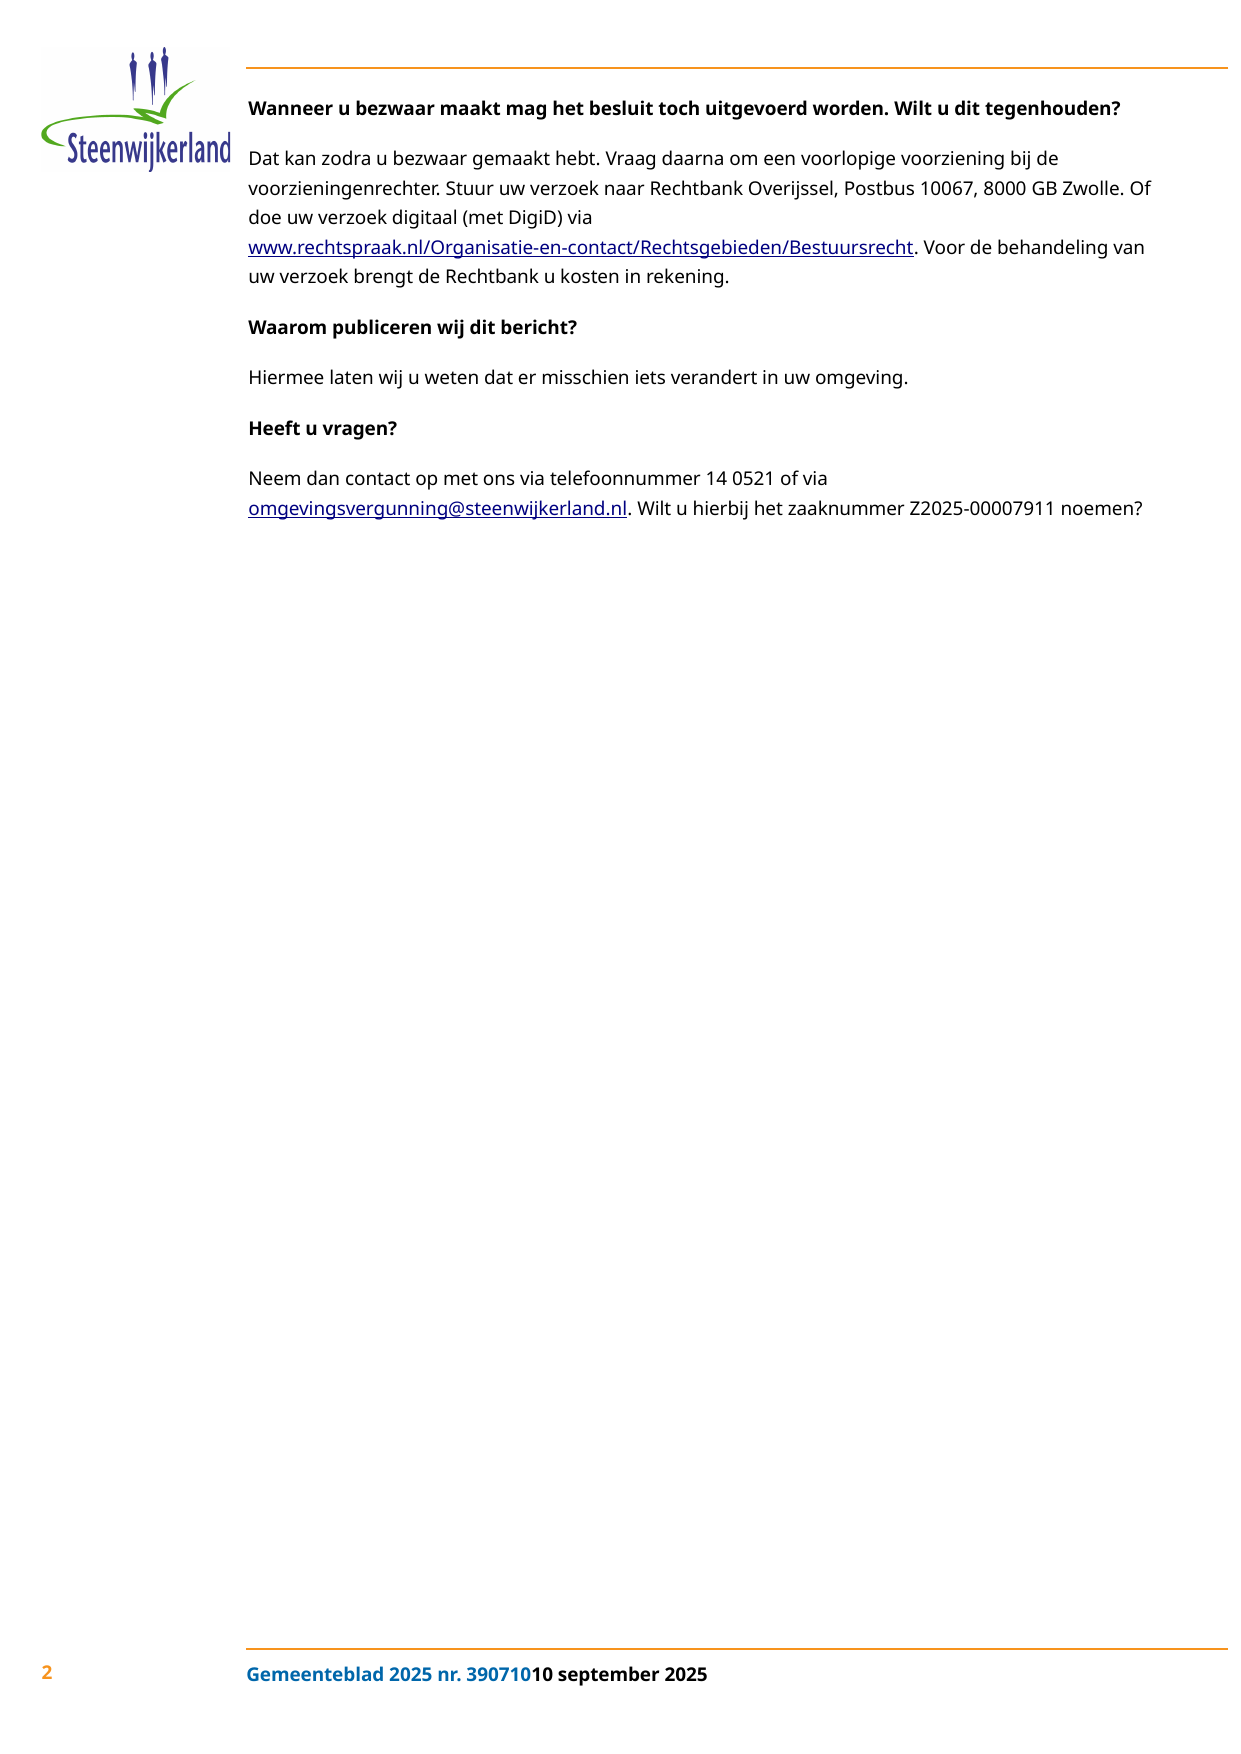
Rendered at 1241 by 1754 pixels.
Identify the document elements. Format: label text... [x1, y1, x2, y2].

text Waarom publiceren wij dit bericht? [248, 314, 1152, 340]
text Hiermee laten wij u weten dat er misschien iets verandert in uw omgeving. [248, 364, 1152, 390]
text Heeft u vragen? [248, 415, 1152, 441]
text Dat kan zodra u bezwaar gemaakt hebt. Vraag daarna om een voorlopige voorziening bij de voorzieningenrechter. Stuur uw verzoek naar Rechtbank Overijssel, Postbus 10067, 8000 GB Zwolle. Of doe uw verzoek digitaal (met DigiD) via www.rechtspraak.nl/Organisatie-en-contact/Rechtsgebieden/Bestuursrecht. Voor de behandeling van uw verzoek brengt de Rechtbank u kosten in rekening. [248, 145, 1152, 289]
text Neem dan contact op met ons via telefoonnummer 14 0521 of via omgevingsvergunning@steenwijkerland.nl. Wilt u hierbij het zaaknummer Z2025-00007911 noemen? [248, 465, 1152, 521]
text Wanneer u bezwaar maakt mag het besluit toch uitgevoerd worden. Wilt u dit tegenhouden? [248, 95, 1152, 121]
picture [41, 47, 231, 172]
